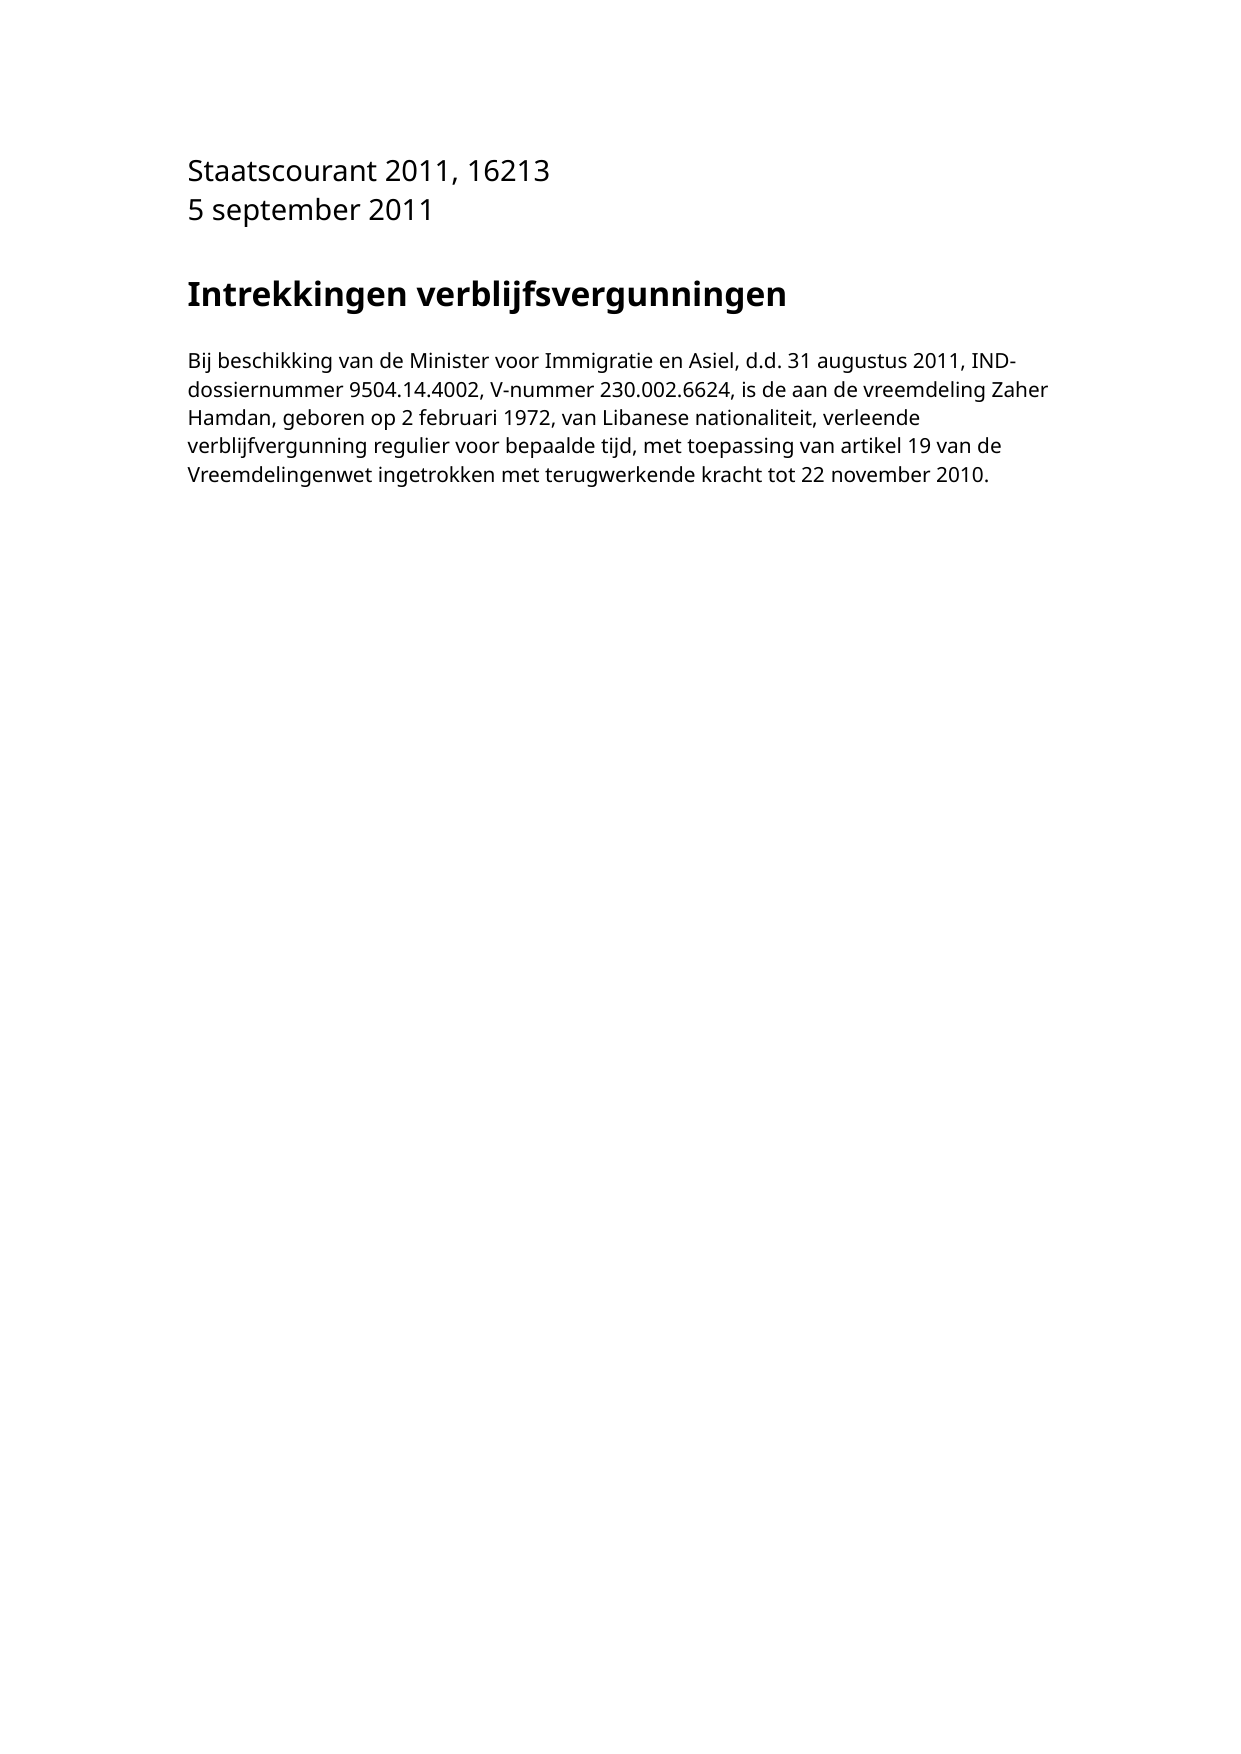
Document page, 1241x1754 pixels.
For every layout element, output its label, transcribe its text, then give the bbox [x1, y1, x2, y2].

text 5 september 2011 [187, 190, 1053, 229]
subtitle Intrekkingen verblijfsvergunningen [187, 271, 1053, 316]
text Staatscourant 2011, 16213 [187, 150, 1053, 190]
text Bij beschikking van de Minister voor Immigratie en Asiel, d.d. 31 augustus 2011, IND-dossiernummer 9504.14.4002, V-nummer 230.002.6624, is de aan de vreemdeling Zaher Hamdan, geboren op 2 februari 1972, van Libanese nationaliteit, verleende verblijfvergunning regulier voor bepaalde tijd, met toepassing van artikel 19 van de Vreemdelingenwet ingetrokken met terugwerkende kracht tot 22 november 2010. [187, 346, 1053, 488]
